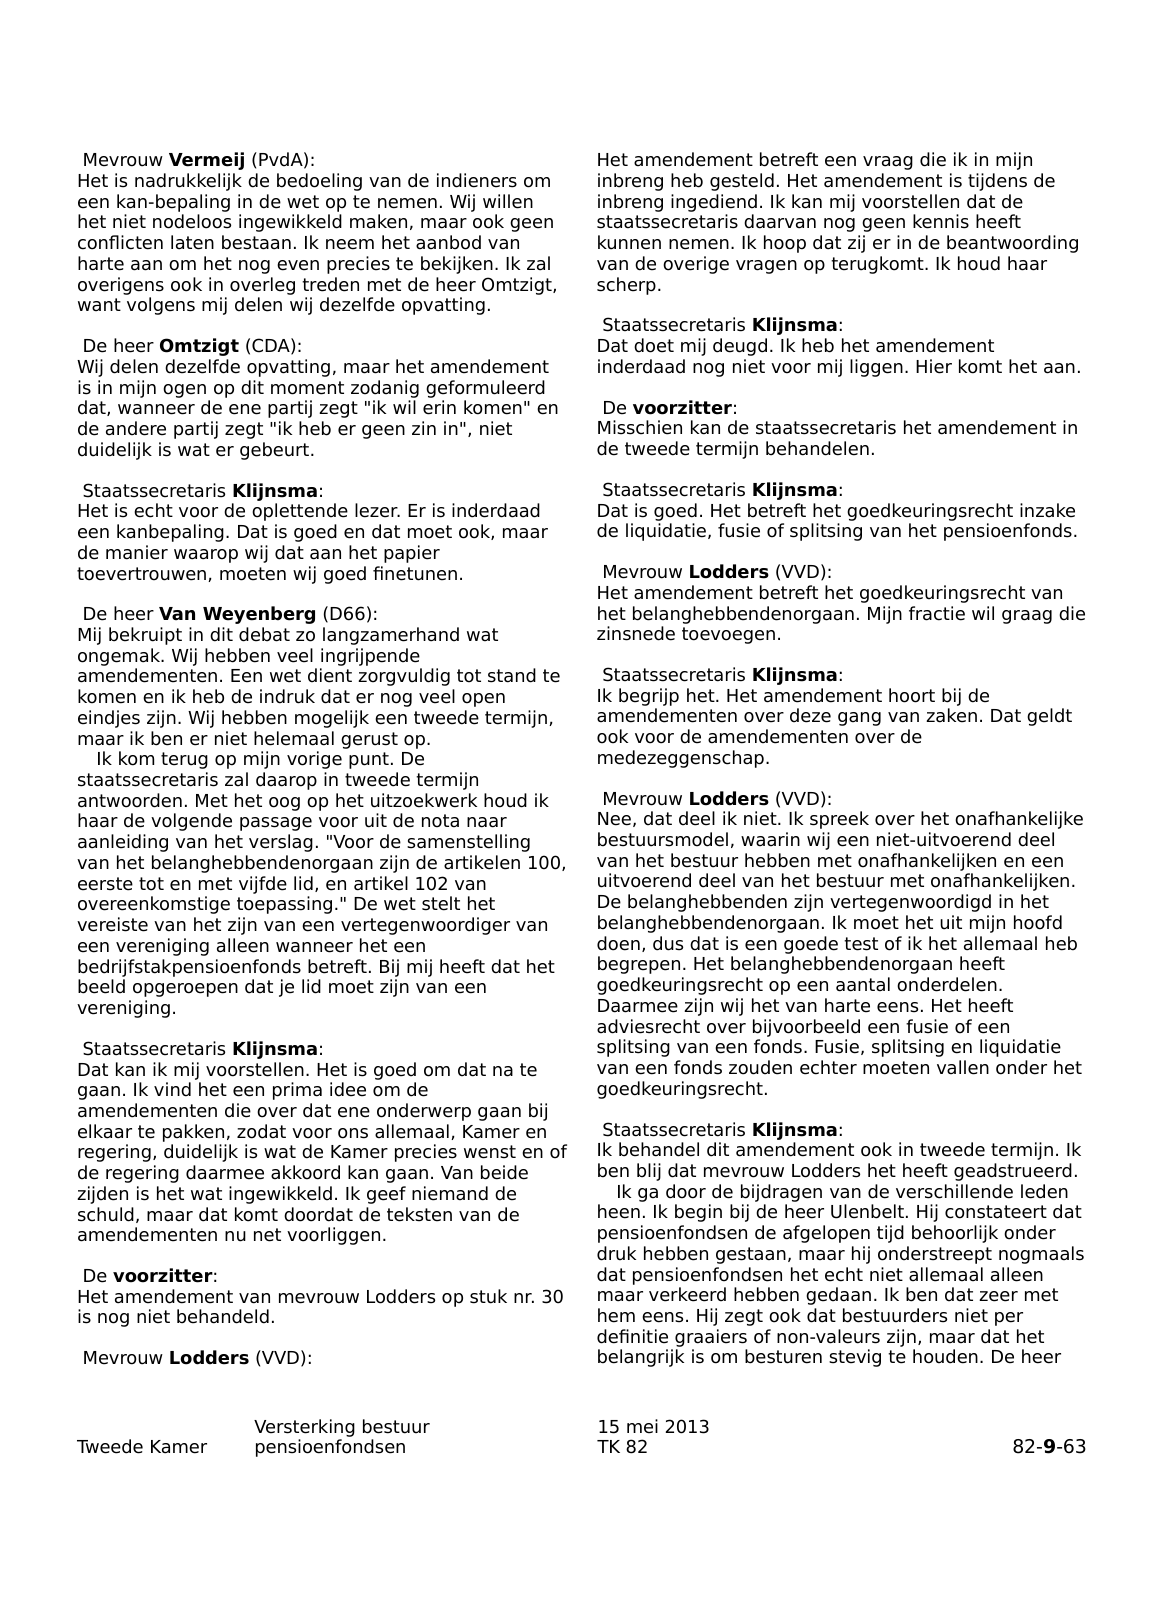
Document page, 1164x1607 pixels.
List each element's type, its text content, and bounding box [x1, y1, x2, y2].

text Staatssecretaris Klijnsma: [596, 665, 1087, 686]
text Het is nadrukkelijk de bedoeling van de indieners om een kan-bepaling in de wet op te nemen. Wij willen het niet nodeloos ingewikkeld maken, maar ook geen conflicten laten bestaan. Ik neem het aanbod van harte aan om het nog even precies te bekijken. Ik zal overigens ook in overleg treden met de heer Omtzigt, want volgens mij delen wij dezelfde opvatting. [77, 171, 567, 316]
text Ik begrijp het. Het amendement hoort bij de amendementen over deze gang van zaken. Dat geldt ook voor de amendementen over de medezeggenschap. [596, 686, 1087, 768]
text Wij delen dezelfde opvatting, maar het amendement is in mijn ogen op dit moment zodanig geformuleerd dat, wanneer de ene partij zegt "ik wil erin komen" en de andere partij zegt "ik heb er geen zin in", niet duidelijk is wat er gebeurt. [77, 357, 567, 460]
text De heer Van Weyenberg (D66): [77, 604, 567, 625]
text De heer Omtzigt (CDA): [77, 336, 567, 357]
text Mevrouw Lodders (VVD): [596, 788, 1087, 809]
text Nee, dat deel ik niet. Ik spreek over het onafhankelijke bestuursmodel, waarin wij een niet-uitvoerend deel van het bestuur hebben met onafhankelijken en een uitvoerend deel van het bestuur met onafhankelijken. De belanghebbenden zijn vertegenwoordigd in het belanghebbendenorgaan. Ik moet het uit mijn hoofd doen, dus dat is een goede test of ik het allemaal heb begrepen. Het belanghebbendenorgaan heeft goedkeuringsrecht op een aantal onderdelen. Daarmee zijn wij het van harte eens. Het heeft adviesrecht over bijvoorbeeld een fusie of een splitsing van een fonds. Fusie, splitsing en liquidatie van een fonds zouden echter moeten vallen onder het goedkeuringsrecht. [596, 809, 1087, 1099]
text Dat kan ik mij voorstellen. Het is goed om dat na te gaan. Ik vind het een prima idee om de amendementen die over dat ene onderwerp gaan bij elkaar te pakken, zodat voor ons allemaal, Kamer en regering, duidelijk is wat de Kamer precies wenst en of de regering daarmee akkoord kan gaan. Van beide zijden is het wat ingewikkeld. Ik geef niemand de schuld, maar dat komt doordat de teksten van de amendementen nu net voorliggen. [77, 1059, 567, 1246]
text Staatssecretaris Klijnsma: [596, 315, 1087, 336]
text Mevrouw Lodders (VVD): [596, 562, 1087, 583]
text Staatssecretaris Klijnsma: [596, 480, 1087, 500]
text Dat is goed. Het betreft het goedkeuringsrecht inzake de liquidatie, fusie of splitsing van het pensioenfonds. [596, 500, 1087, 542]
text Ik behandel dit amendement ook in tweede termijn. Ik ben blij dat mevrouw Lodders het heeft geadstrueerd. [596, 1140, 1087, 1182]
text Het amendement betreft het goedkeuringsrecht van het belanghebbendenorgaan. Mijn fractie wil graag die zinsnede toevoegen. [596, 583, 1087, 645]
text De voorzitter: [77, 1266, 567, 1287]
text Het amendement betreft een vraag die ik in mijn inbreng heb gesteld. Het amendement is tijdens de inbreng ingediend. Ik kan mij voorstellen dat de staatssecretaris daarvan nog geen kennis heeft kunnen nemen. Ik hoop dat zij er in de beantwoording van de overige vragen op terugkomt. Ik houd haar scherp. [596, 150, 1087, 295]
text Het is echt voor de oplettende lezer. Er is inderdaad een kanbepaling. Dat is goed en dat moet ook, maar de manier waarop wij dat aan het papier toevertrouwen, moeten wij goed finetunen. [77, 501, 567, 584]
text Het amendement van mevrouw Lodders op stuk nr. 30 is nog niet behandeld. [77, 1287, 567, 1328]
text Staatssecretaris Klijnsma: [77, 480, 567, 501]
text Mevrouw Vermeij (PvdA): [77, 150, 567, 171]
text Dat doet mij deugd. Ik heb het amendement inderdaad nog niet voor mij liggen. Hier komt het aan. [596, 336, 1087, 377]
text Ik ga door de bijdragen van de verschillende leden heen. Ik begin bij de heer Ulenbelt. Hij constateert dat pensioenfondsen de afgelopen tijd behoorlijk onder druk hebben gestaan, maar hij onderstreept nogmaals dat pensioenfondsen het echt niet allemaal alleen maar verkeerd hebben gedaan. Ik ben dat zeer met hem eens. Hij zegt ook dat bestuurders niet per definitie graaiers of non-valeurs zijn, maar dat het belangrijk is om besturen stevig te houden. De heer [596, 1182, 1087, 1368]
text Mij bekruipt in dit debat zo langzamerhand wat ongemak. Wij hebben veel ingrijpende amendementen. Een wet dient zorgvuldig tot stand te komen en ik heb de indruk dat er nog veel open eindjes zijn. Wij hebben mogelijk een tweede termijn, maar ik ben er niet helemaal gerust op. [77, 625, 567, 749]
text Staatssecretaris Klijnsma: [596, 1119, 1087, 1140]
text Staatssecretaris Klijnsma: [77, 1039, 567, 1059]
text Misschien kan de staatssecretaris het amendement in de tweede termijn behandelen. [596, 418, 1087, 460]
text Ik kom terug op mijn vorige punt. De staatssecretaris zal daarop in tweede termijn antwoorden. Met het oog op het uitzoekwerk houd ik haar de volgende passage voor uit de nota naar aanleiding van het verslag. "Voor de samenstelling van het belanghebbendenorgaan zijn de artikelen 100, eerste tot en met vijfde lid, en artikel 102 van overeenkomstige toepassing." De wet stelt het vereiste van het zijn van een vertegenwoordiger van een vereniging alleen wanneer het een bedrijfstakpensioenfonds betreft. Bij mij heeft dat het beeld opgeroepen dat je lid moet zijn van een vereniging. [77, 749, 567, 1019]
text Mevrouw Lodders (VVD): [77, 1348, 567, 1369]
text De voorzitter: [596, 397, 1087, 418]
